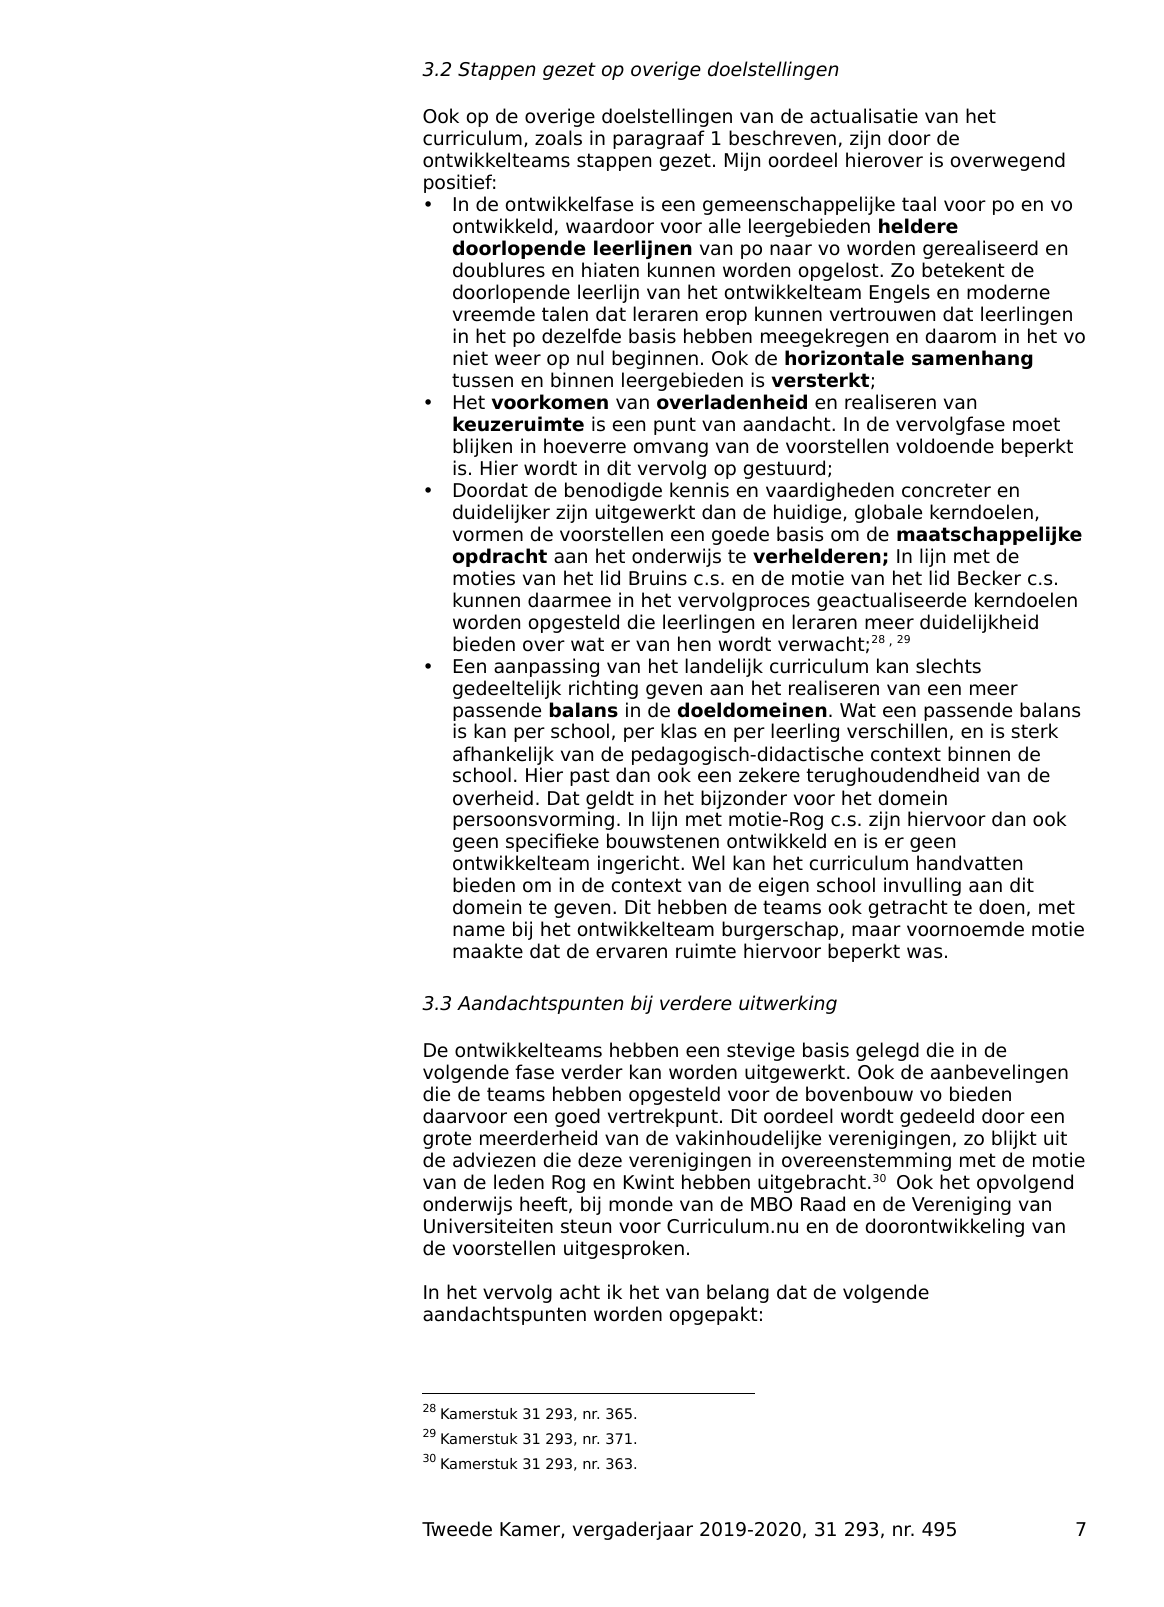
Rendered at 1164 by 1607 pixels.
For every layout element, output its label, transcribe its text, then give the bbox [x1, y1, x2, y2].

text Ook op de overige doelstellingen van de actualisatie van het curriculum, zoals in paragraaf 1 beschreven, zijn door de ontwikkelteams stappen gezet. Mijn oordeel hierover is overwegend positief: [422, 106, 1087, 194]
text Kamerstuk 31 293, nr. 365. [422, 1402, 1087, 1424]
text • Doordat de benodigde kennis en vaardigheden concreter en duidelijker zijn uitgewerkt dan de huidige, globale kerndoelen, vormen de voorstellen een goede basis om de maatschappelijke opdracht aan het onderwijs te verhelderen; In lijn met de moties van het lid Bruins c.s. en de motie van het lid Becker c.s. kunnen daarmee in het vervolgproces geactualiseerde kerndoelen worden opgesteld die leerlingen en leraren meer duidelijkheid bieden over wat er van hen wordt verwacht;, [422, 480, 1087, 656]
subtitle 3.3 Aandachtspunten bij verdere uitwerking [422, 993, 1087, 1015]
text • In de ontwikkelfase is een gemeenschappelijke taal voor po en vo ontwikkeld, waardoor voor alle leergebieden heldere doorlopende leerlijnen van po naar vo worden gerealiseerd en doublures en hiaten kunnen worden opgelost. Zo betekent de doorlopende leerlijn van het ontwikkelteam Engels en moderne vreemde talen dat leraren erop kunnen vertrouwen dat leerlingen in het po dezelfde basis hebben meegekregen en daarom in het vo niet weer op nul beginnen. Ook de horizontale samenhang tussen en binnen leergebieden is versterkt; [422, 194, 1087, 392]
subtitle 3.2 Stappen gezet op overige doelstellingen [422, 59, 1087, 81]
text Kamerstuk 31 293, nr. 371. [422, 1427, 1087, 1449]
text In het vervolg acht ik het van belang dat de volgende aandachtspunten worden opgepakt: [422, 1282, 1087, 1326]
text • Een aanpassing van het landelijk curriculum kan slechts gedeeltelijk richting geven aan het realiseren van een meer passende balans in de doeldomeinen. Wat een passende balans is kan per school, per klas en per leerling verschillen, en is sterk afhankelijk van de pedagogisch-didactische context binnen de school. Hier past dan ook een zekere terughoudendheid van de overheid. Dat geldt in het bijzonder voor het domein persoonsvorming. In lijn met motie-Rog c.s. zijn hiervoor dan ook geen specifieke bouwstenen ontwikkeld en is er geen ontwikkelteam ingericht. Wel kan het curriculum handvatten bieden om in de context van de eigen school invulling aan dit domein te geven. Dit hebben de teams ook getracht te doen, met name bij het ontwikkelteam burgerschap, maar voornoemde motie maakte dat de ervaren ruimte hiervoor beperkt was. [422, 656, 1087, 963]
text De ontwikkelteams hebben een stevige basis gelegd die in de volgende fase verder kan worden uitgewerkt. Ook de aanbevelingen die de teams hebben opgesteld voor de bovenbouw vo bieden daarvoor een goed vertrekpunt. Dit oordeel wordt gedeeld door een grote meerderheid van de vakinhoudelijke verenigingen, zo blijkt uit de adviezen die deze verenigingen in overeenstemming met de motie van de leden Rog en Kwint hebben uitgebracht. Ook het opvolgend onderwijs heeft, bij monde van de MBO Raad en de Vereniging van Universiteiten steun voor Curriculum.nu en de doorontwikkeling van de voorstellen uitgesproken. [422, 1040, 1087, 1260]
text Kamerstuk 31 293, nr. 363. [422, 1452, 1087, 1474]
text • Het voorkomen van overladenheid en realiseren van keuzeruimte is een punt van aandacht. In de vervolgfase moet blijken in hoeverre omvang van de voorstellen voldoende beperkt is. Hier wordt in dit vervolg op gestuurd; [422, 392, 1087, 480]
